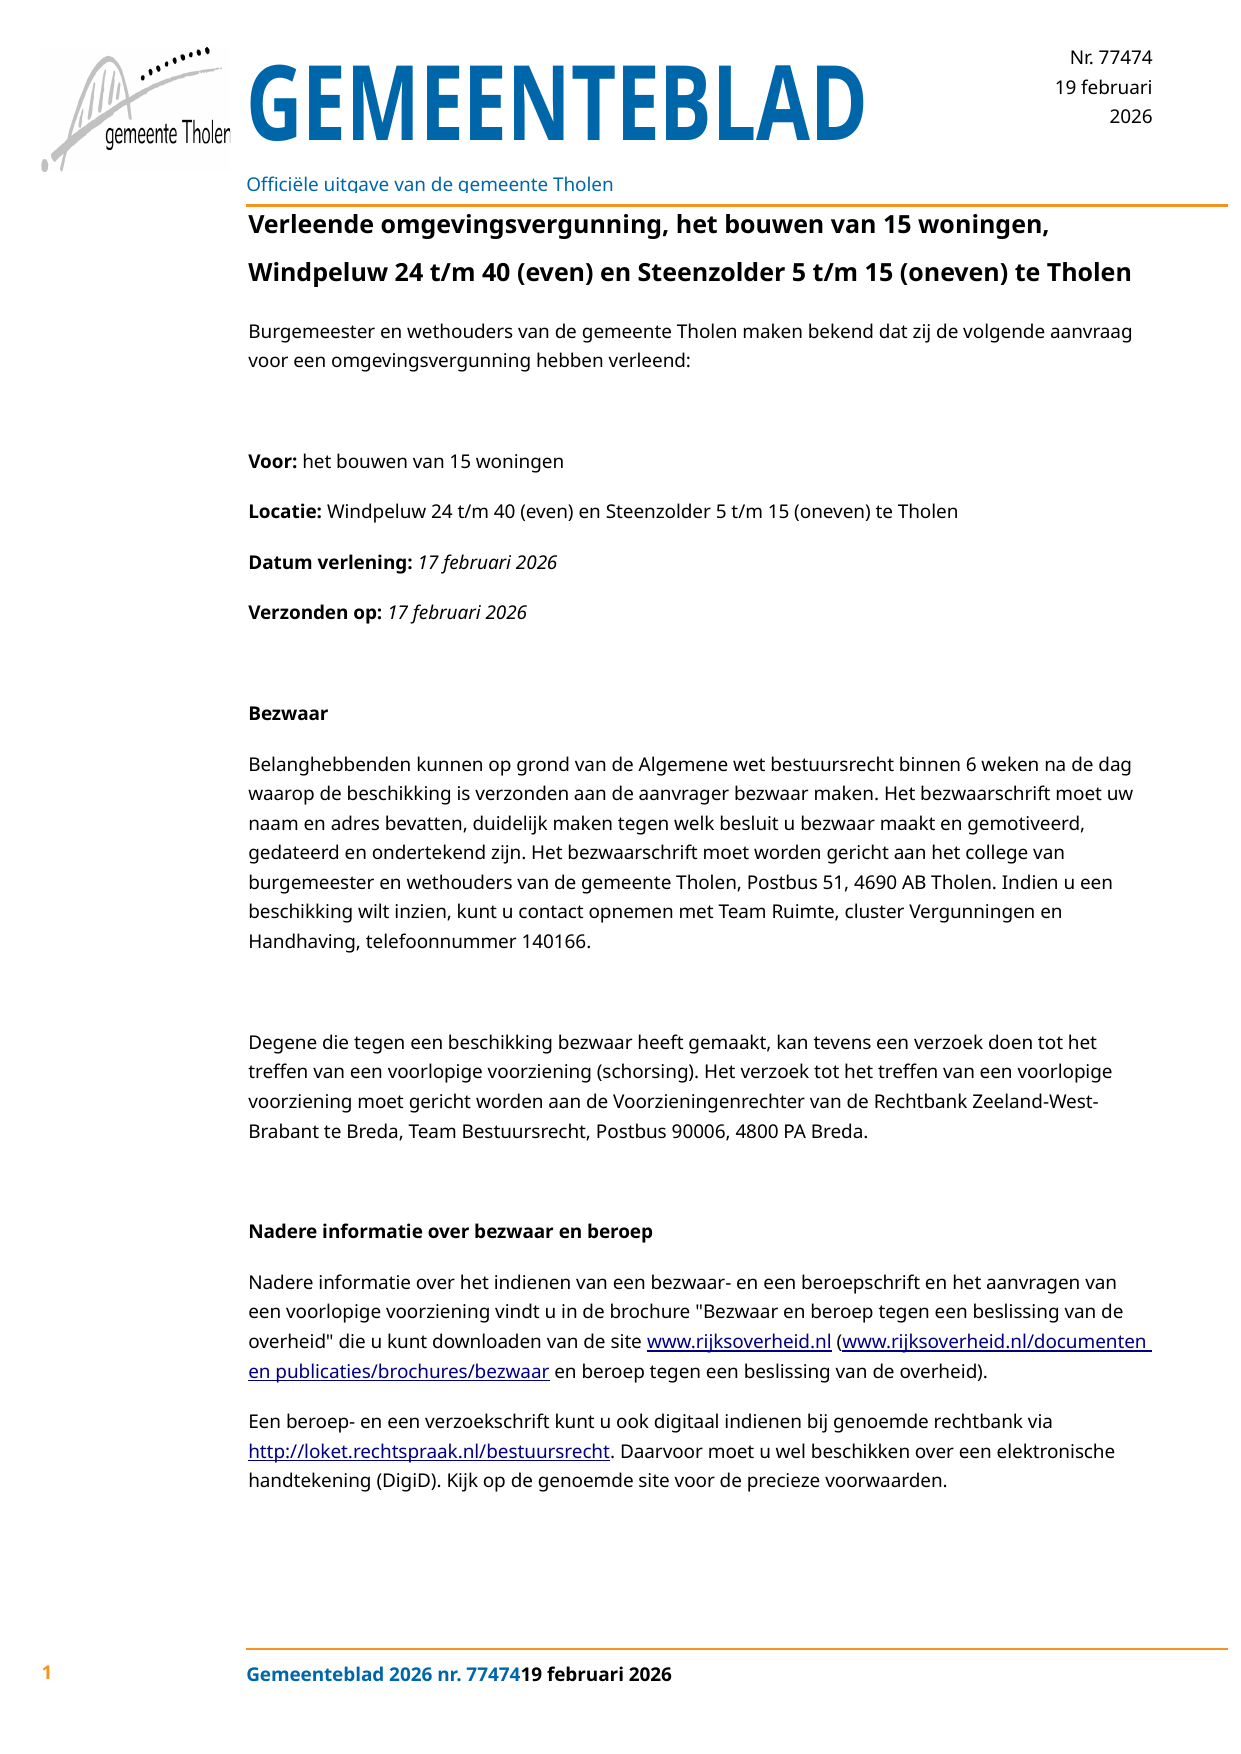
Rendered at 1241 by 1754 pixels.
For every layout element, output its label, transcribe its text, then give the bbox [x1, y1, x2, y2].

text Degene die tegen een beschikking bezwaar heeft gemaakt, kan tevens een verzoek doen tot het treffen van een voorlopige voorziening (schorsing). Het verzoek tot het treffen van een voorlopige voorziening moet gericht worden aan de Voorzieningenrechter van de Rechtbank Zeeland-West-Brabant te Breda, Team Bestuursrecht, Postbus 90006, 4800 PA Breda. [248, 1029, 1152, 1144]
text Voor: het bouwen van 15 woningen [248, 448, 1152, 474]
text Verzonden op: 17 februari 2026 [248, 599, 1152, 625]
text Verleende omgevingsvergunning, het bouwen van 15 woningen, Windpeluw 24 t/m 40 (even) en Steenzolder 5 t/m 15 (oneven) te Tholen [248, 207, 1152, 288]
text Bezwaar [248, 700, 1152, 726]
text Locatie: Windpeluw 24 t/m 40 (even) en Steenzolder 5 t/m 15 (oneven) te Tholen [248, 499, 1152, 524]
text Nadere informatie over het indienen van een bezwaar- en een beroepschrift en het aanvragen van een voorlopige voorziening vindt u in de brochure "Bezwaar en beroep tegen een beslissing van de overheid" die u kunt downloaden van de site www.rijksoverheid.nl (www.rijksoverheid.nl/documenten en publicaties/brochures/bezwaar en beroep tegen een beslissing van de overheid). [248, 1269, 1152, 1384]
text Een beroep- en een verzoekschrift kunt u ook digitaal indienen bij genoemde rechtbank via http://loket.rechtspraak.nl/bestuursrecht. Daarvoor moet u wel beschikken over een elektronische handtekening (DigiD). Kijk op de genoemde site voor de precieze voorwaarden. [248, 1408, 1152, 1493]
text Burgemeester en wethouders van de gemeente Tholen maken bekend dat zij de volgende aanvraag voor een omgevingsvergunning hebben verleend: [248, 318, 1152, 373]
text Datum verlening: 17 februari 2026 [248, 549, 1152, 575]
text Belanghebbenden kunnen op grond van de Algemene wet bestuursrecht binnen 6 weken na de dag waarop de beschikking is verzonden aan de aanvrager bezwaar maken. Het bezwaarschrift moet uw naam en adres bevatten, duidelijk maken tegen welk besluit u bezwaar maakt en gemotiveerd, gedateerd en ondertekend zijn. Het bezwaarschrift moet worden gericht aan het college van burgemeester en wethouders van de gemeente Tholen, Postbus 51, 4690 AB Tholen. Indien u een beschikking wilt inzien, kunt u contact opnemen met Team Ruimte, cluster Vergunningen en Handhaving, telefoonnummer 140166. [248, 751, 1152, 954]
text Nadere informatie over bezwaar en beroep [248, 1219, 1152, 1244]
picture [41, 47, 231, 172]
